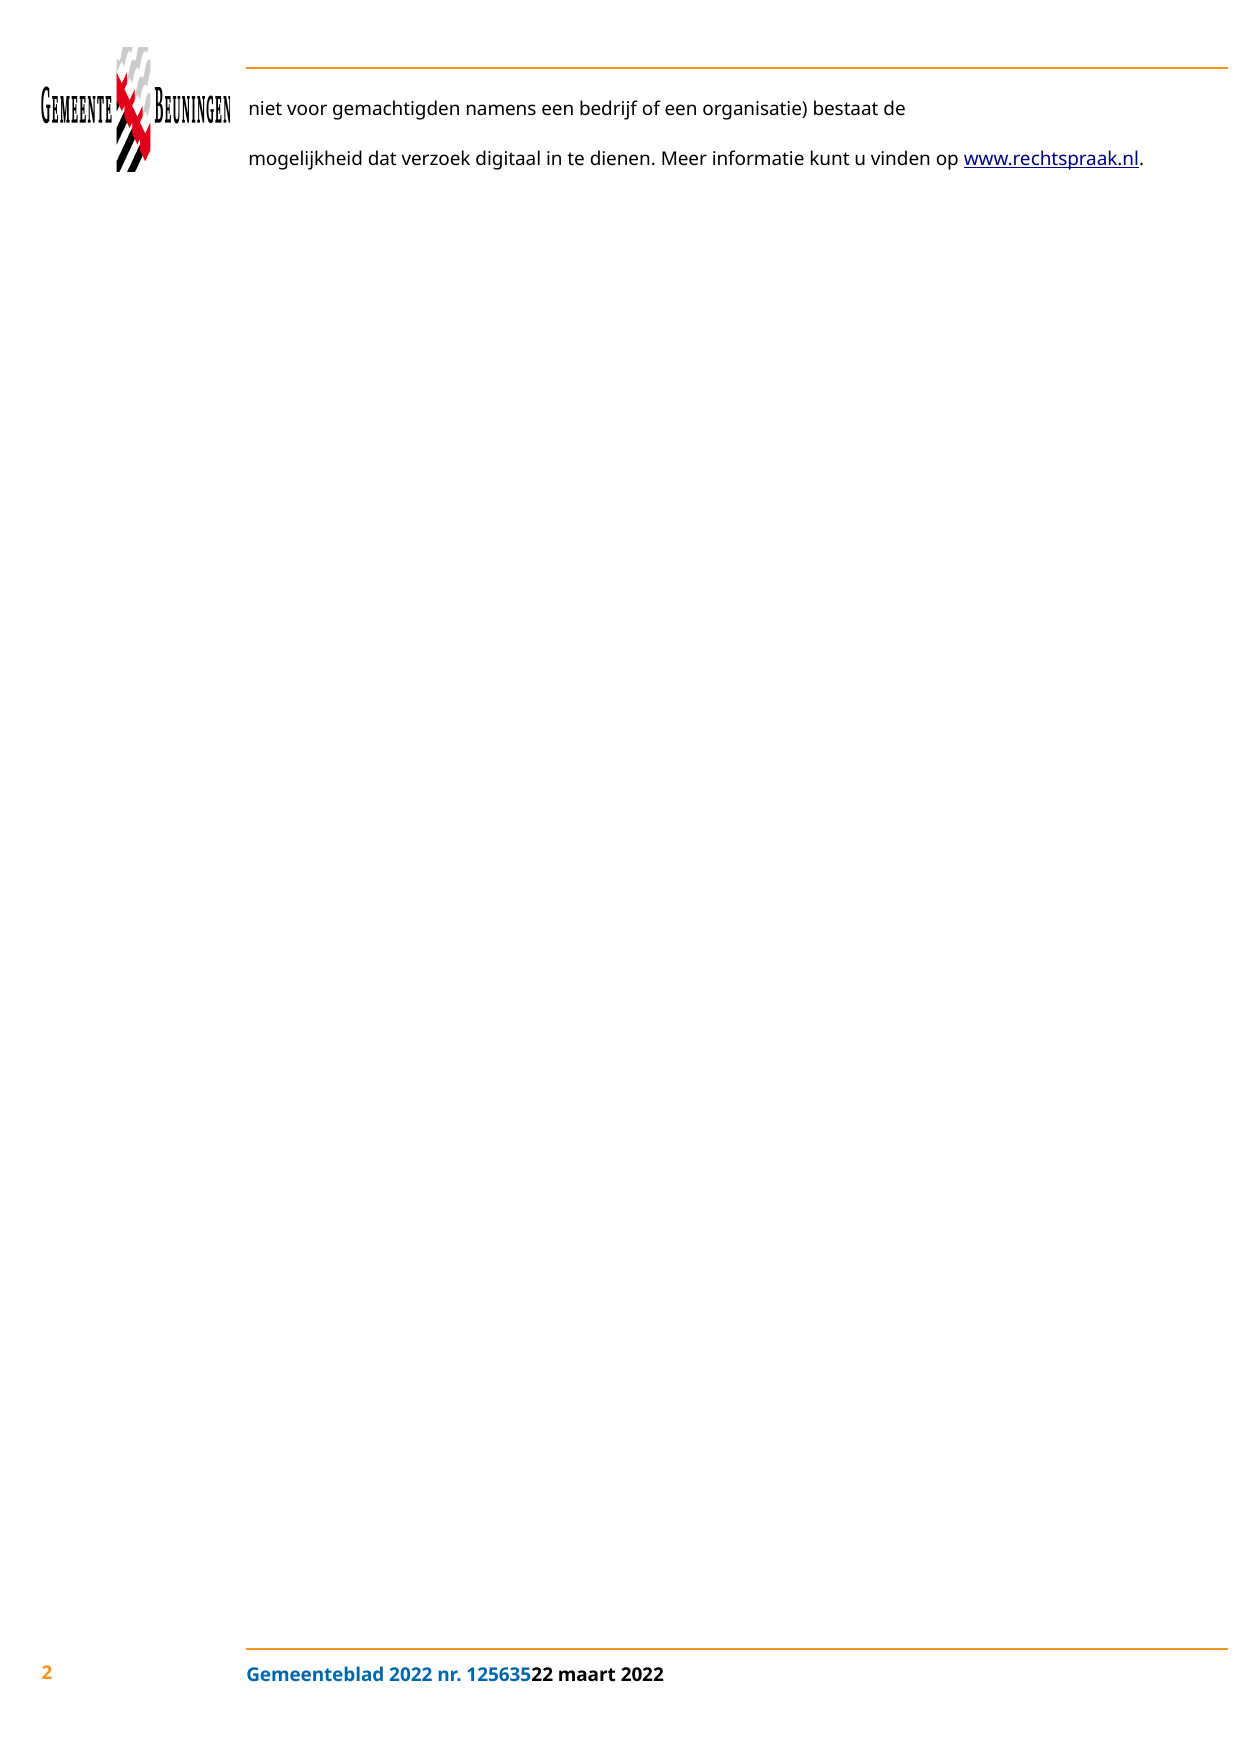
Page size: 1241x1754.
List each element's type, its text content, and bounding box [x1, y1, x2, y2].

text mogelijkheid dat verzoek digitaal in te dienen. Meer informatie kunt u vinden op www.rechtspraak.nl. [248, 145, 1152, 171]
text niet voor gemachtigden namens een bedrijf of een organisatie) bestaat de [248, 95, 1152, 121]
picture [41, 47, 231, 172]
